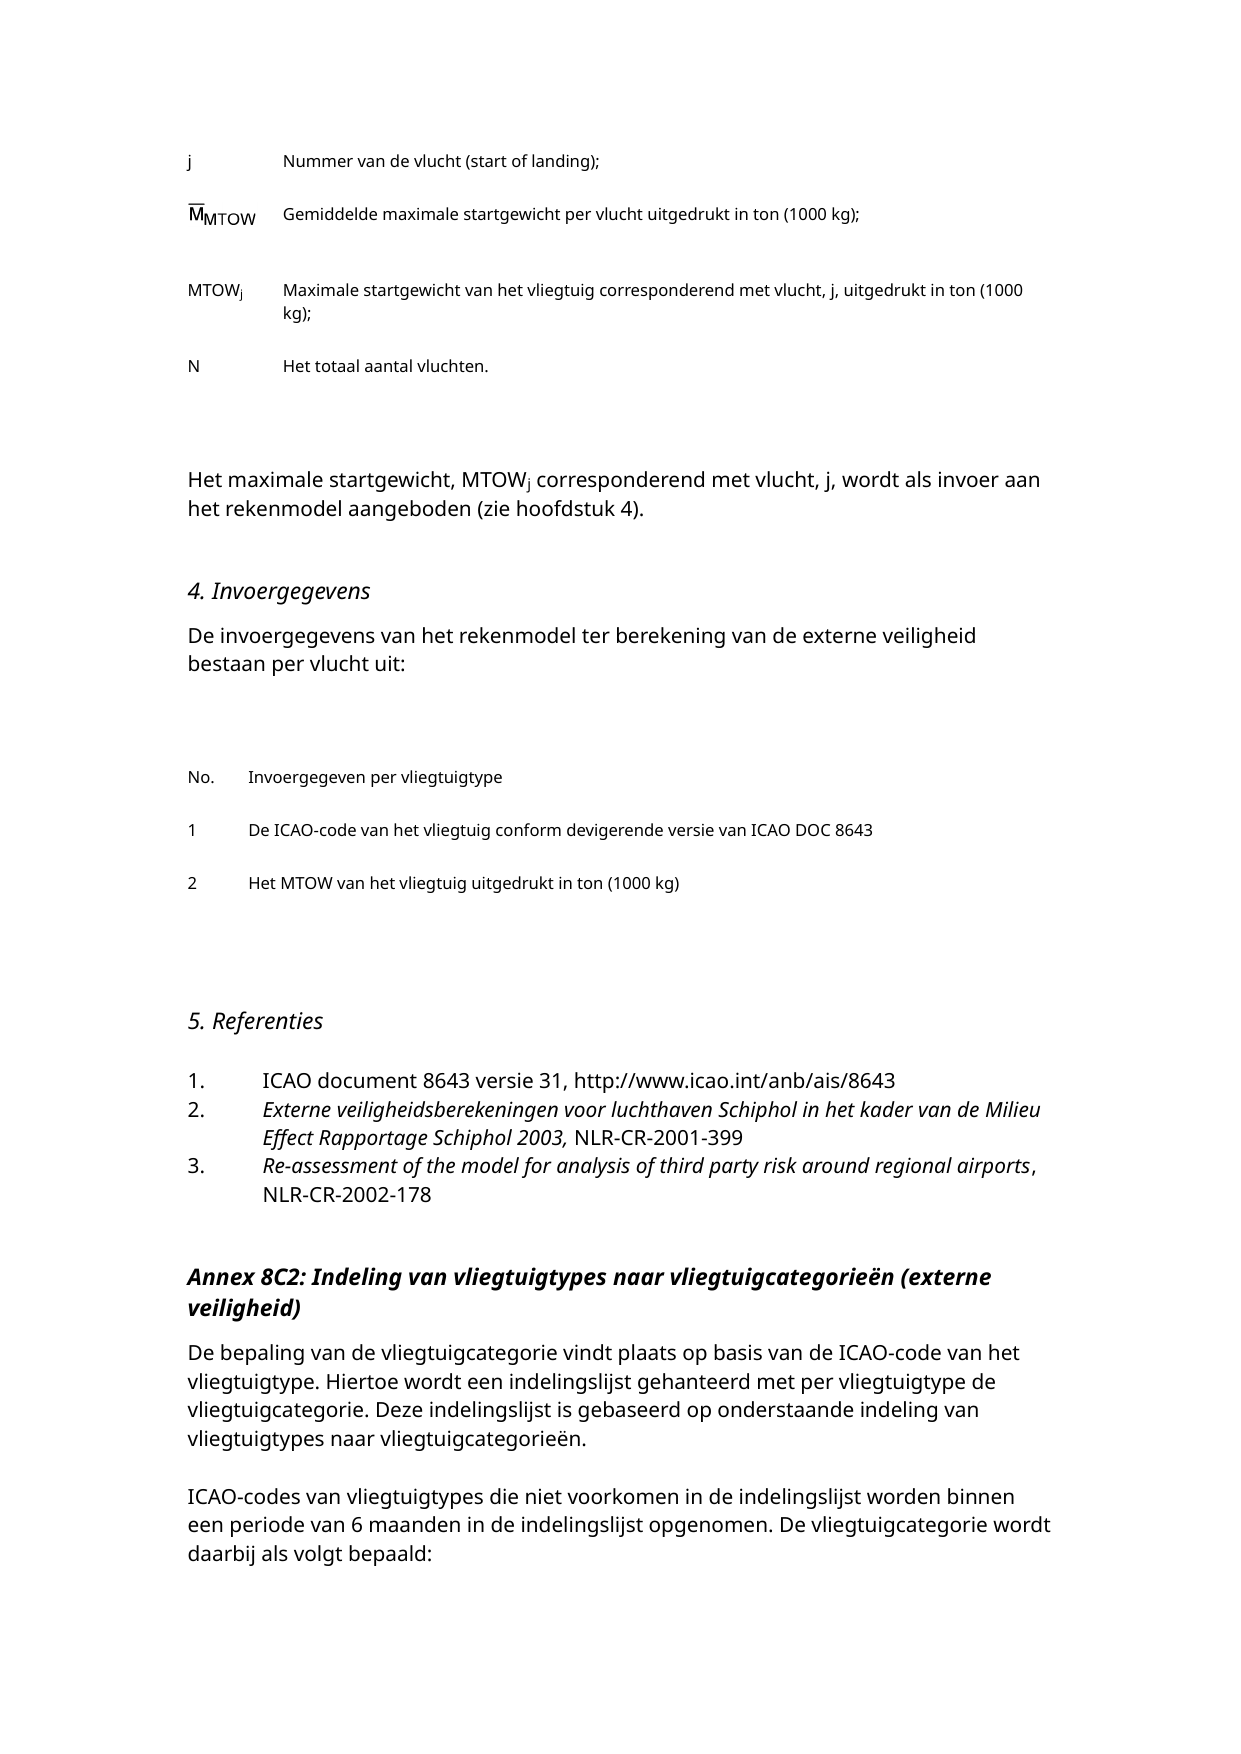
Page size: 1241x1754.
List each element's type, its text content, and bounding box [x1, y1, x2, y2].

table_cell Het MTOW van het vliegtuig uitgedrukt in ton (1000 kg) [248, 871, 1053, 924]
table_cell Nummer van de vlucht (start of landing); [283, 150, 1053, 203]
picture [187, 202, 258, 227]
table_header Invoergegeven per vliegtuigtype [248, 766, 1053, 819]
table_cell Gemiddelde maximale startgewicht per vlucht uitgedrukt in ton (1000 kg); [283, 203, 1053, 279]
table_cell 2 [188, 871, 248, 924]
subtitle 5. Referenties [187, 1005, 1053, 1036]
table_cell [188, 203, 283, 279]
table_cell De ICAO-code van het vliegtuig conform devigerende versie van ICAO DOC 8643 [248, 819, 1053, 871]
text ICAO-codes van vliegtuigtypes die niet voorkomen in de indelingslijst worden binnen een periode van 6 maanden in de indelingslijst opgenomen. De vliegtuigcategorie wordt daarbij als volgt bepaald: [187, 1482, 1053, 1567]
table_cell 1 [188, 819, 248, 871]
table_cell j [188, 150, 283, 203]
text De bepaling van de vliegtuigcategorie vindt plaats op basis van de ICAO-code van het vliegtuigtype. Hiertoe wordt een indelingslijst gehanteerd met per vliegtuigtype de vliegtuigcategorie. Deze indelingslijst is gebaseerd op onderstaande indeling van vliegtuigtypes naar vliegtuigcategorieën. [187, 1338, 1053, 1452]
subtitle 4. Invoergegevens [187, 575, 1053, 606]
list Externe veiligheidsberekeningen voor luchthaven Schiphol in het kader van de Milieu Effect Rapportage Schiphol 2003, NLR-CR-2001-399 [187, 1095, 1053, 1152]
table_cell Maximale startgewicht van het vliegtuig corresponderend met vlucht, j, uitgedrukt in ton (1000 kg); [283, 279, 1053, 354]
table_cell Het totaal aantal vluchten. [283, 354, 1053, 407]
table_header No. [188, 766, 248, 819]
table_cell N [188, 354, 283, 407]
text Het maximale startgewicht, MTOWj corresponderend met vlucht, j, wordt als invoer aan het rekenmodel aangeboden (zie hoofdstuk 4). [187, 466, 1053, 522]
list ICAO document 8643 versie 31, http://www.icao.int/anb/ais/8643 [187, 1066, 1053, 1095]
table_cell MTOWj [188, 279, 283, 354]
list Re-assessment of the model for analysis of third party risk around regional airports, NLR-CR-2002-178 [187, 1152, 1053, 1208]
subtitle Annex 8C2: Indeling van vliegtuigtypes naar vliegtuigcategorieën (externe veiligheid) [187, 1261, 1053, 1323]
text De invoergegevens van het rekenmodel ter berekening van de externe veiligheid bestaan per vlucht uit: [187, 621, 1053, 678]
